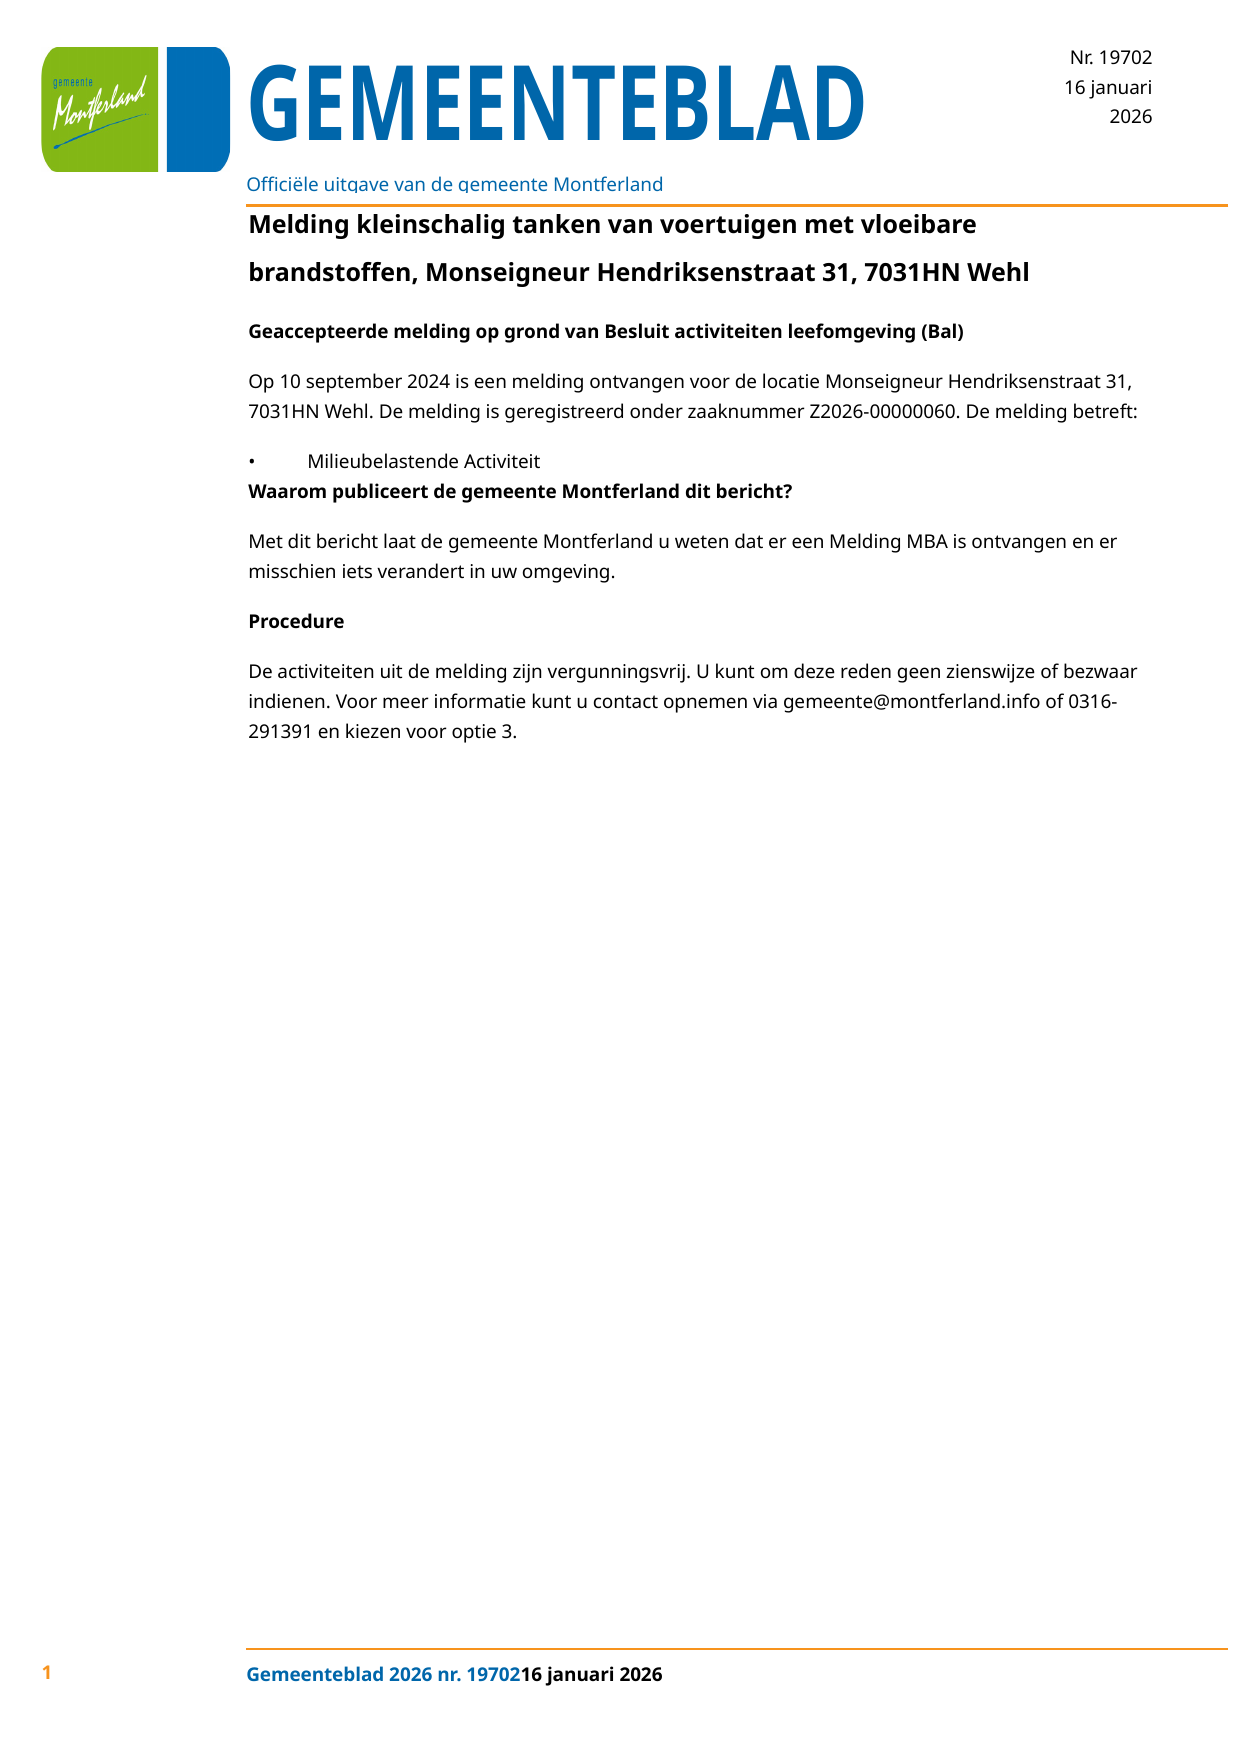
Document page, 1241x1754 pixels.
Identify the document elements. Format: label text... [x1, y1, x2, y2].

text Waarom publiceert de gemeente Montferland dit bericht? [248, 478, 1152, 504]
picture [41, 47, 231, 172]
text Procedure [248, 608, 1152, 634]
text Melding kleinschalig tanken van voertuigen met vloeibare brandstoffen, Monseigneur Hendriksenstraat 31, 7031HN Wehl [248, 207, 1152, 288]
text Op 10 september 2024 is een melding ontvangen voor de locatie Monseigneur Hendriksenstraat 31, 7031HN Wehl. De melding is geregistreerd onder zaaknummer Z2026-00000060. De melding betreft: [248, 368, 1152, 424]
list Milieubelastende Activiteit [248, 448, 1152, 474]
text De activiteiten uit de melding zijn vergunningsvrij. U kunt om deze reden geen zienswijze of bezwaar indienen. Voor meer informatie kunt u contact opnemen via gemeente@montferland.info of 0316-291391 en kiezen voor optie 3. [248, 659, 1152, 744]
text Met dit bericht laat de gemeente Montferland u weten dat er een Melding MBA is ontvangen en er misschien iets verandert in uw omgeving. [248, 528, 1152, 584]
text Geaccepteerde melding op grond van Besluit activiteiten leefomgeving (Bal) [248, 318, 1152, 344]
